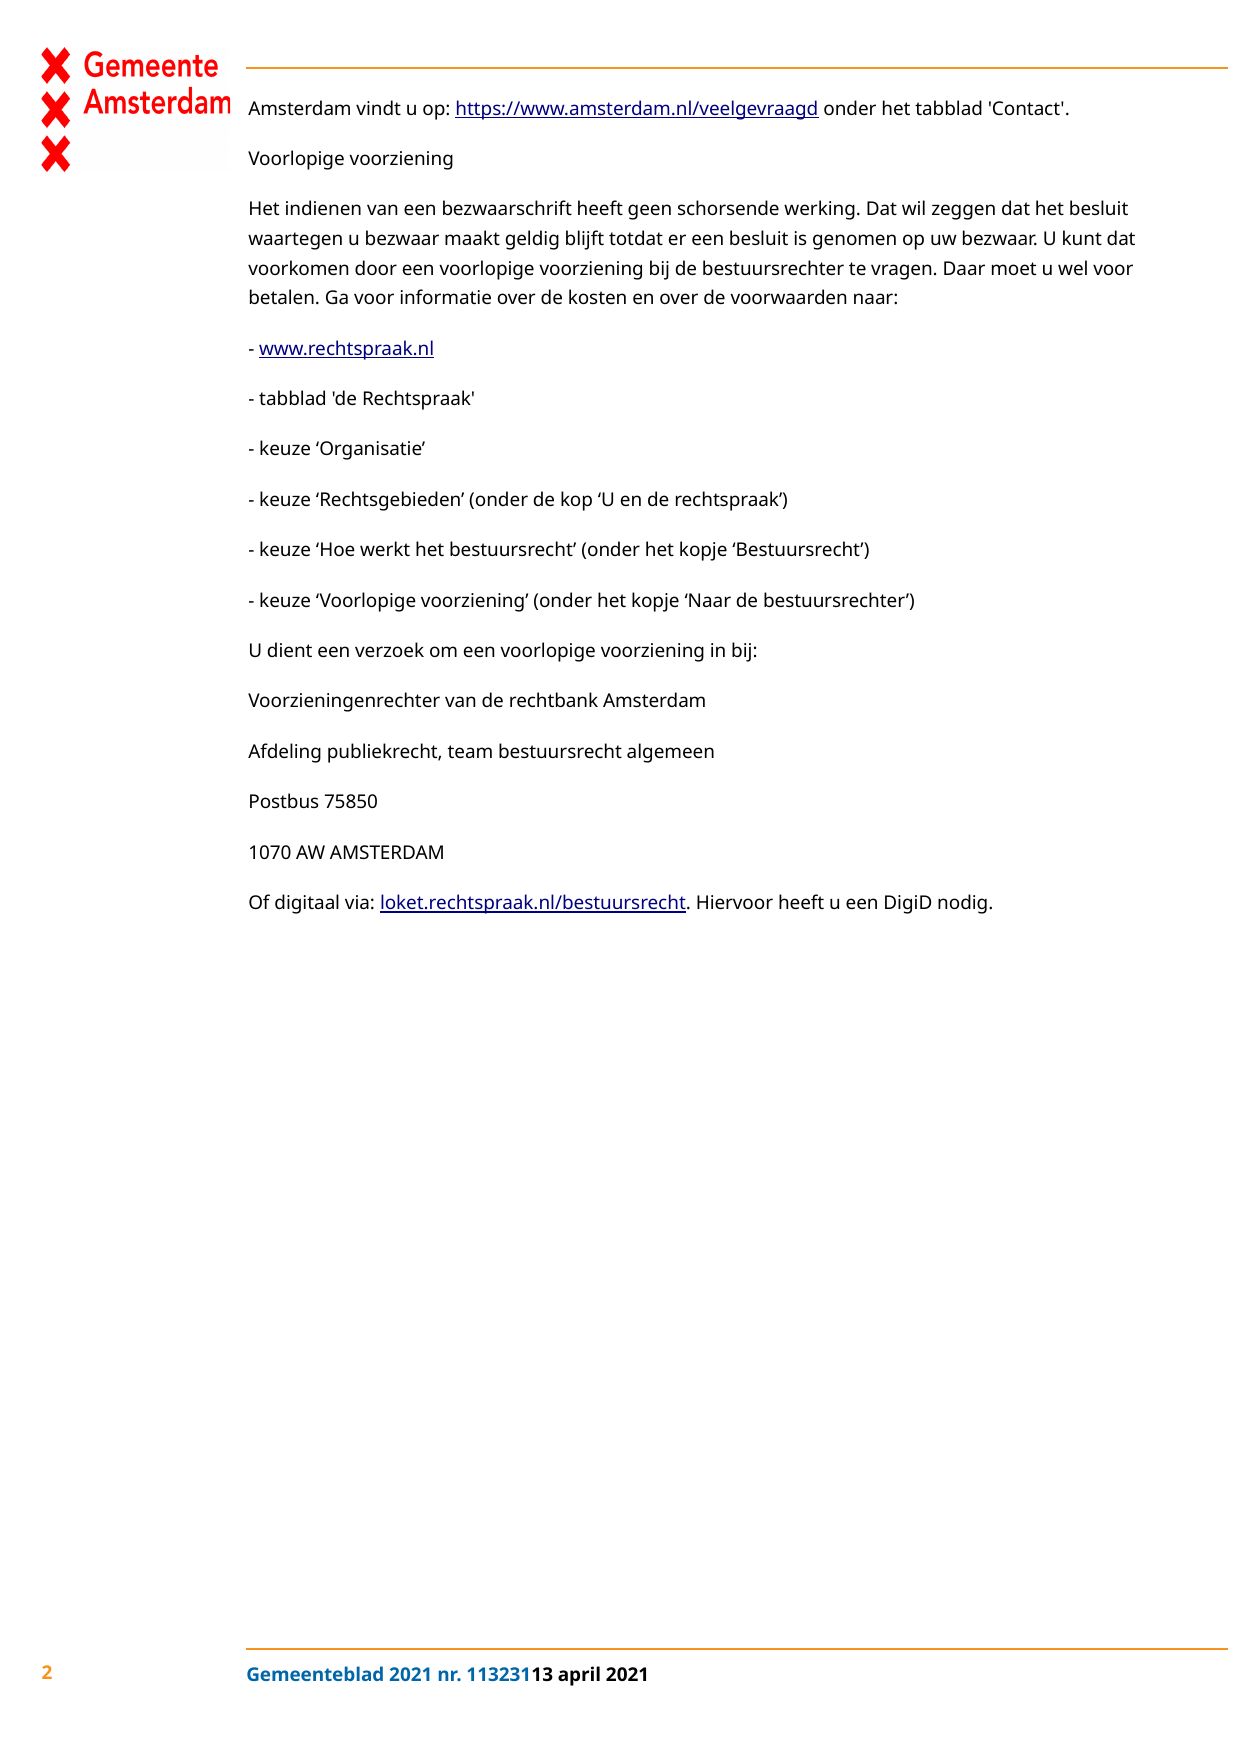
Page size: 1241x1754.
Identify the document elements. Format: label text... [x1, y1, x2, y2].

text - www.rechtspraak.nl [248, 335, 1152, 361]
text Het indienen van een bezwaarschrift heeft geen schorsende werking. Dat wil zeggen dat het besluit waartegen u bezwaar maakt geldig blijft totdat er een besluit is genomen op uw bezwaar. U kunt dat voorkomen door een voorlopige voorziening bij de bestuursrechter te vragen. Daar moet u wel voor betalen. Ga voor informatie over de kosten en over de voorwaarden naar: [248, 196, 1152, 310]
text Voorzieningenrechter van de rechtbank Amsterdam [248, 688, 1152, 713]
picture [41, 47, 231, 172]
text - keuze ‘Voorlopige voorziening’ (onder het kopje ‘Naar de bestuursrechter’) [248, 587, 1152, 613]
text U dient een verzoek om een voorlopige voorziening in bij: [248, 637, 1152, 663]
text - keuze ‘Rechtsgebieden’ (onder de kop ‘U en de rechtspraak’) [248, 486, 1152, 512]
text Of digitaal via: loket.rechtspraak.nl/bestuursrecht. Hiervoor heeft u een DigiD nodig. [248, 889, 1152, 915]
text Afdeling publiekrecht, team bestuursrecht algemeen [248, 738, 1152, 764]
text Amsterdam vindt u op: https://www.amsterdam.nl/veelgevraagd onder het tabblad 'Contact'. [248, 95, 1152, 121]
text - keuze ‘Hoe werkt het bestuursrecht’ (onder het kopje ‘Bestuursrecht’) [248, 536, 1152, 562]
text Postbus 75850 [248, 788, 1152, 814]
text - keuze ‘Organisatie’ [248, 436, 1152, 461]
text - tabblad 'de Rechtspraak' [248, 385, 1152, 411]
text 1070 AW AMSTERDAM [248, 839, 1152, 865]
text Voorlopige voorziening [248, 145, 1152, 171]
